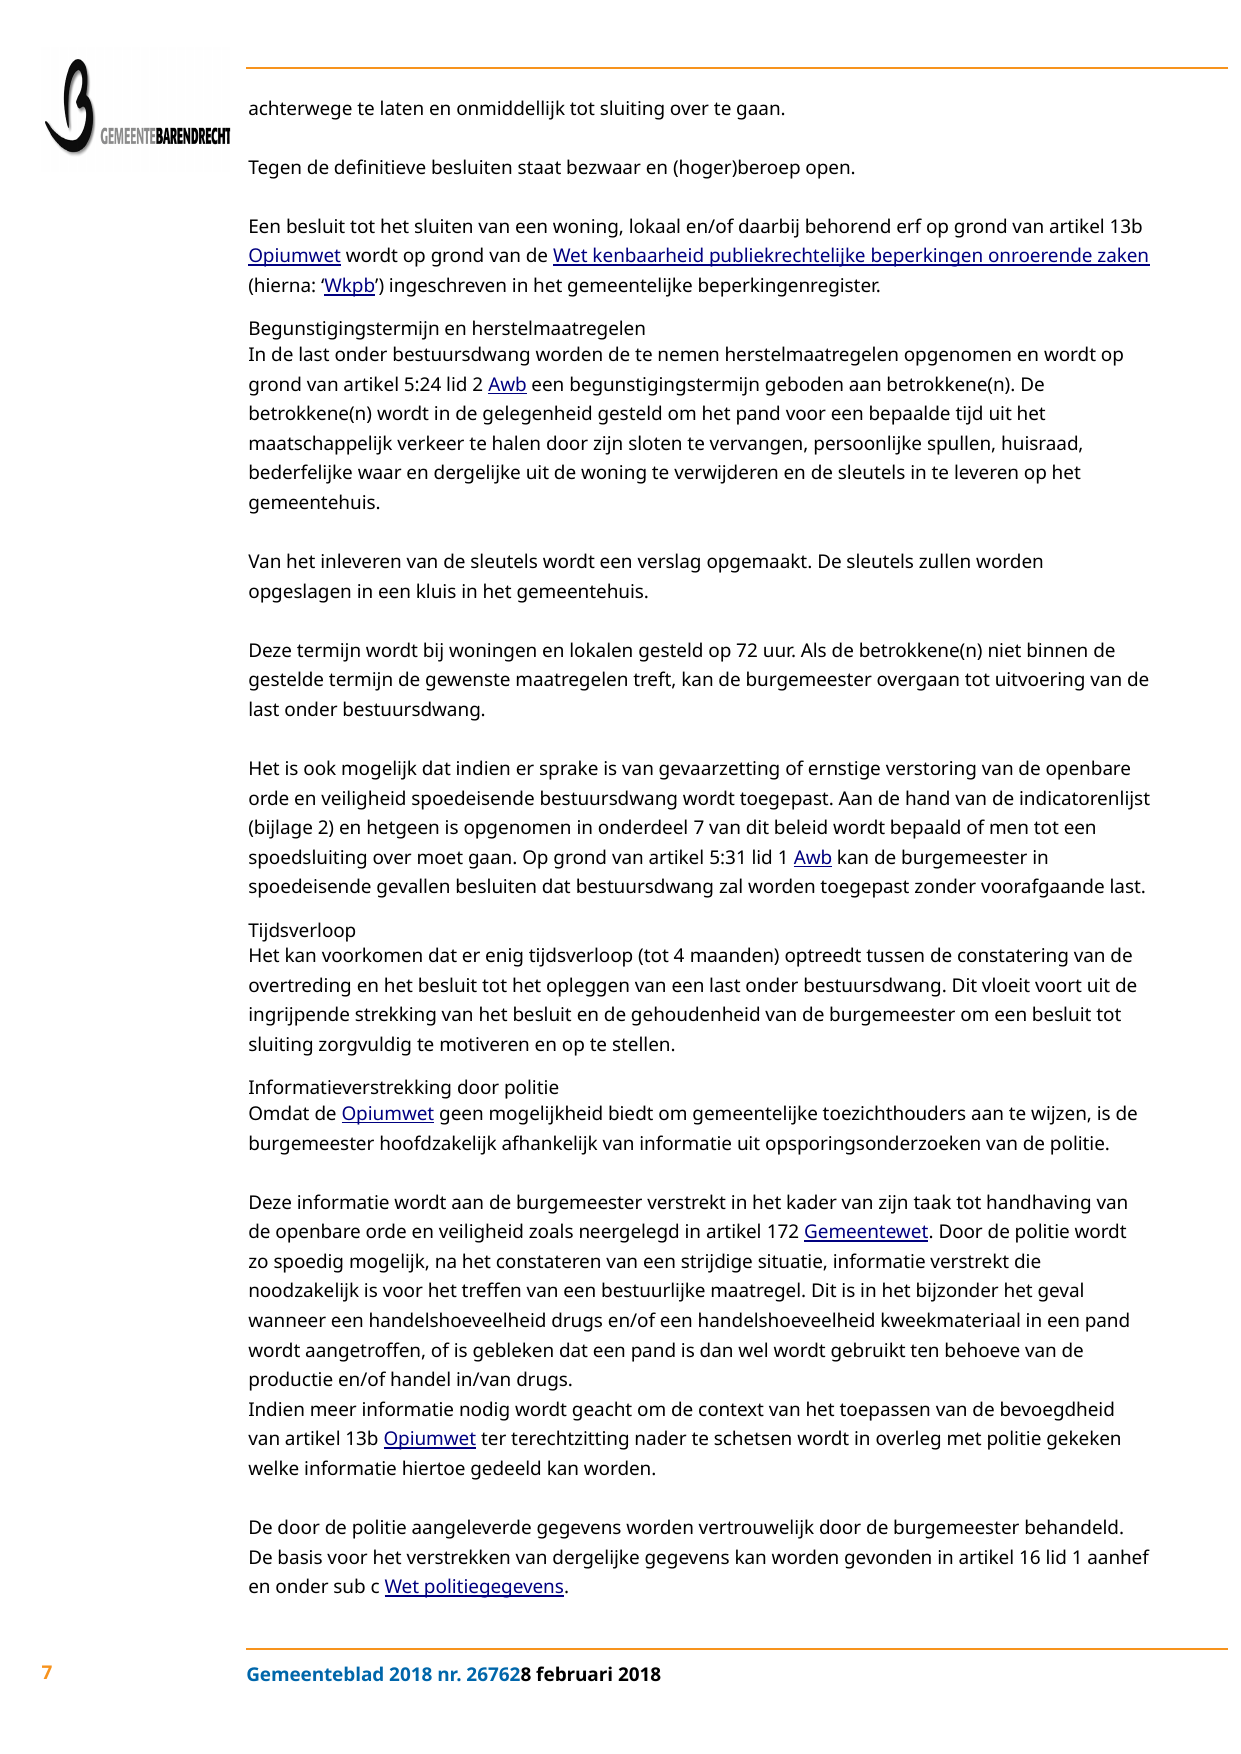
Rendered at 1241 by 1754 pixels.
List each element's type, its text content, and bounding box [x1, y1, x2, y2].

text Een besluit tot het sluiten van een woning, lokaal en/of daarbij behorend erf op grond van artikel 13b Opiumwet wordt op grond van de Wet kenbaarheid publiekrechtelijke beperkingen onroerende zaken (hierna: ‘Wkpb’) ingeschreven in het gemeentelijke beperkingenregister. [248, 213, 1152, 298]
text Begunstigingstermijn en herstelmaatregelen [248, 315, 1152, 341]
text In de last onder bestuursdwang worden de te nemen herstelmaatregelen opgenomen en wordt op grond van artikel 5:24 lid 2 Awb een begunstigingstermijn geboden aan betrokkene(n). De betrokkene(n) wordt in de gelegenheid gesteld om het pand voor een bepaalde tijd uit het maatschappelijk verkeer te halen door zijn sloten te vervangen, persoonlijke spullen, huisraad, bederfelijke waar en dergelijke uit de woning te verwijderen en de sleutels in te leveren op het gemeentehuis. [248, 341, 1152, 515]
text Omdat de Opiumwet geen mogelijkheid biedt om gemeentelijke toezichthouders aan te wijzen, is de burgemeester hoofdzakelijk afhankelijk van informatie uit opsporingsonderzoeken van de politie. [248, 1100, 1152, 1155]
text Informatieverstrekking door politie [248, 1074, 1152, 1100]
text Indien meer informatie nodig wordt geacht om de context van het toepassen van de bevoegdheid van artikel 13b Opiumwet ter terechtzitting nader te schetsen wordt in overleg met politie gekeken welke informatie hiertoe gedeeld kan worden. [248, 1396, 1152, 1481]
text Het is ook mogelijk dat indien er sprake is van gevaarzetting of ernstige verstoring van de openbare orde en veiligheid spoedeisende bestuursdwang wordt toegepast. Aan de hand van de indicatorenlijst (bijlage 2) en hetgeen is opgenomen in onderdeel 7 van dit beleid wordt bepaald of men tot een spoedsluiting over moet gaan. Op grond van artikel 5:31 lid 1 Awb kan de burgemeester in spoedeisende gevallen besluiten dat bestuursdwang zal worden toegepast zonder voorafgaande last. [248, 755, 1152, 899]
picture [41, 47, 231, 172]
text Van het inleveren van de sleutels wordt een verslag opgemaakt. De sleutels zullen worden opgeslagen in een kluis in het gemeentehuis. [248, 548, 1152, 603]
text Tijdsverloop [248, 917, 1152, 942]
text Deze informatie wordt aan de burgemeester verstrekt in het kader van zijn taak tot handhaving van de openbare orde en veiligheid zoals neergelegd in artikel 172 Gemeentewet. Door de politie wordt zo spoedig mogelijk, na het constateren van een strijdige situatie, informatie verstrekt die noodzakelijk is voor het treffen van een bestuurlijke maatregel. Dit is in het bijzonder het geval wanneer een handelshoeveelheid drugs en/of een handelshoeveelheid kweekmateriaal in een pand wordt aangetroffen, of is gebleken dat een pand is dan wel wordt gebruikt ten behoeve van de productie en/of handel in/van drugs. [248, 1189, 1152, 1392]
text achterwege te laten en onmiddellijk tot sluiting over te gaan. [248, 95, 1152, 121]
text Deze termijn wordt bij woningen en lokalen gesteld op 72 uur. Als de betrokkene(n) niet binnen de gestelde termijn de gewenste maatregelen treft, kan de burgemeester overgaan tot uitvoering van de last onder bestuursdwang. [248, 637, 1152, 722]
text Tegen de definitieve besluiten staat bezwaar en (hoger)beroep open. [248, 154, 1152, 180]
text Het kan voorkomen dat er enig tijdsverloop (tot 4 maanden) optreedt tussen de constatering van de overtreding en het besluit tot het opleggen van een last onder bestuursdwang. Dit vloeit voort uit de ingrijpende strekking van het besluit en de gehoudenheid van de burgemeester om een besluit tot sluiting zorgvuldig te motiveren en op te stellen. [248, 942, 1152, 1057]
text De door de politie aangeleverde gegevens worden vertrouwelijk door de burgemeester behandeld. De basis voor het verstrekken van dergelijke gegevens kan worden gevonden in artikel 16 lid 1 aanhef en onder sub c Wet politiegegevens. [248, 1514, 1152, 1599]
